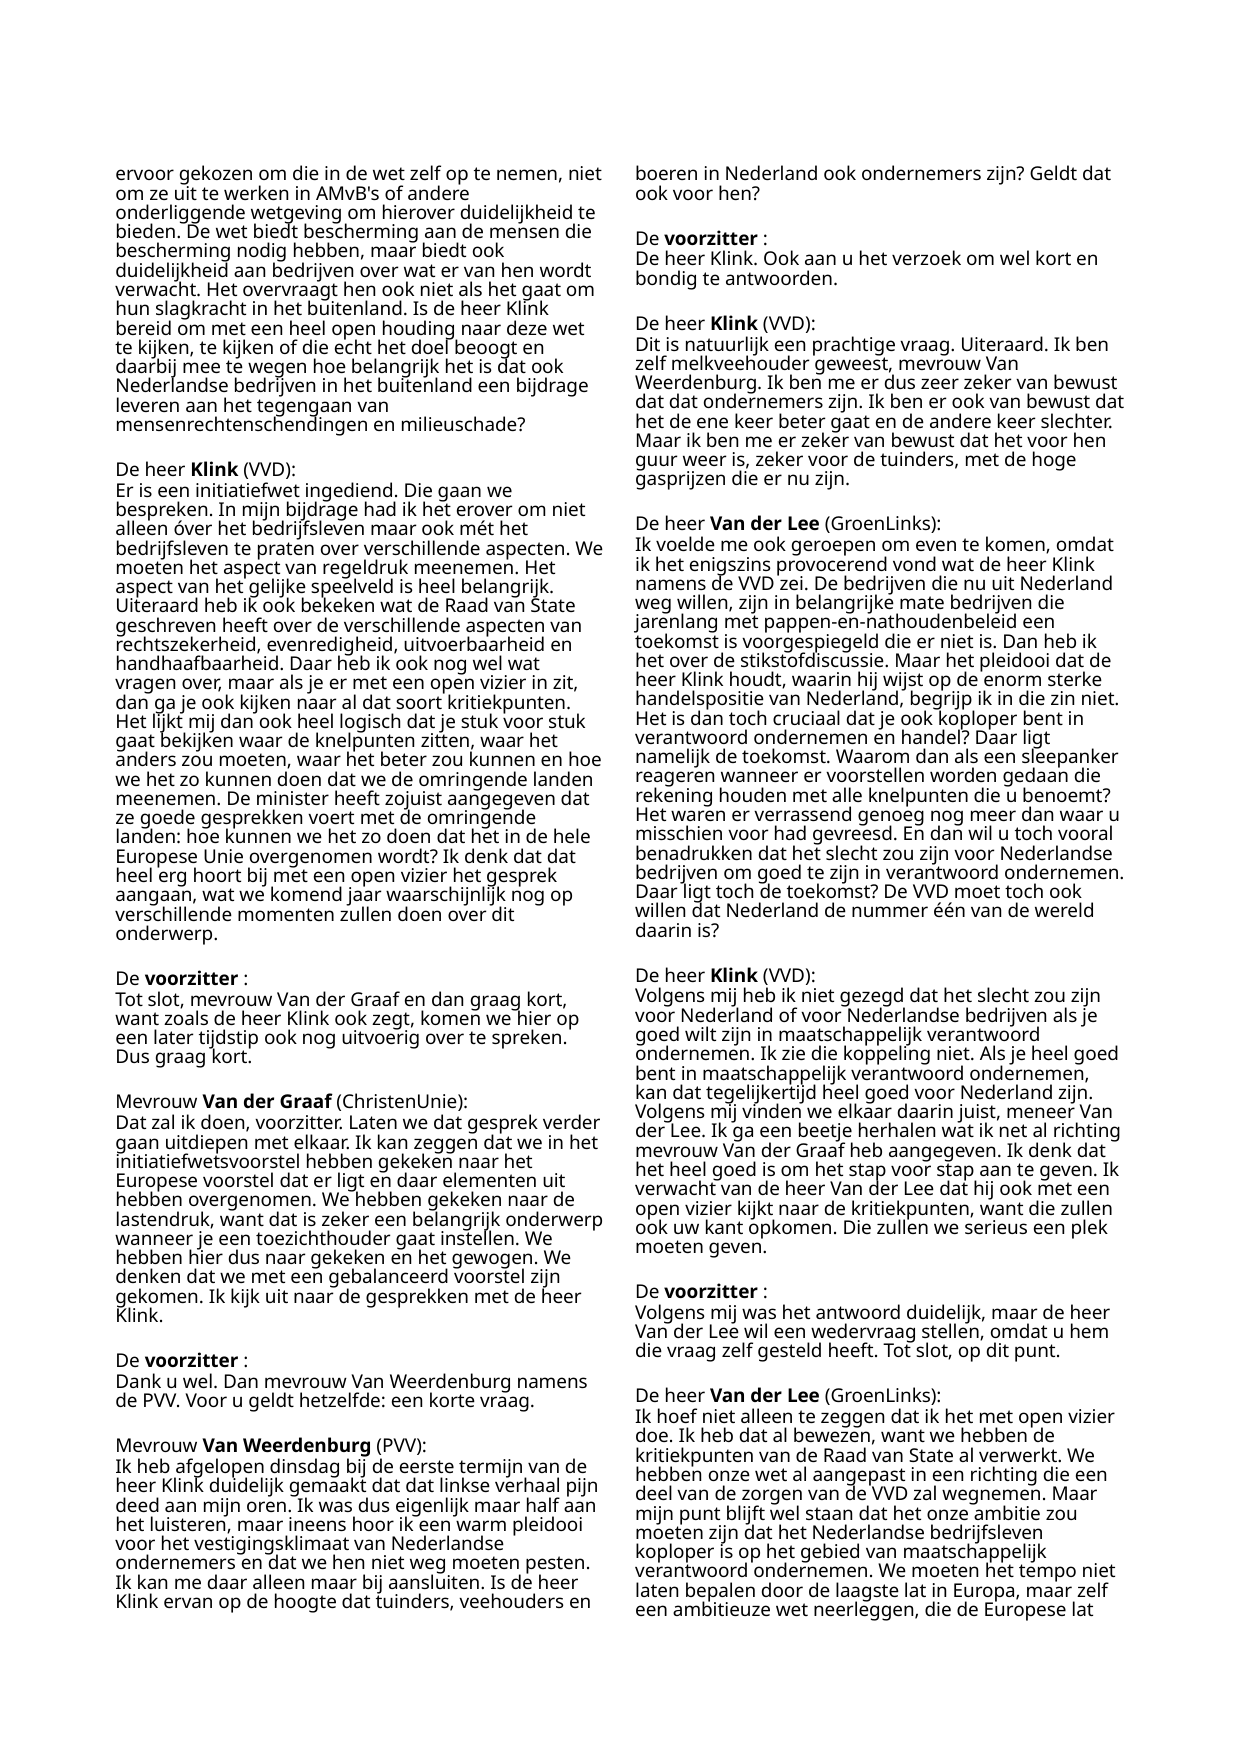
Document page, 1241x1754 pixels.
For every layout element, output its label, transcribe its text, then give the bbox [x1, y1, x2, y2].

text Tot slot, mevrouw Van der Graaf en dan graag kort, want zoals de heer Klink ook zegt, komen we hier op een later tijdstip ook nog uitvoerig over te spreken. Dus graag kort. [115, 991, 605, 1068]
text De voorzitter : [115, 1347, 605, 1373]
text Volgens mij was het antwoord duidelijk, maar de heer Van der Lee wil een wedervraag stellen, omdat u hem die vraag zelf gesteld heeft. Tot slot, op dit punt. [635, 1304, 1125, 1362]
text De heer Klink (VVD): [635, 310, 1125, 336]
text De heer Klink. Ook aan u het verzoek om wel kort en bondig te antwoorden. [635, 250, 1125, 289]
text Dat zal ik doen, voorzitter. Laten we dat gesprek verder gaan uitdiepen met elkaar. Ik kan zeggen dat we in het initiatiefwetsvoorstel hebben gekeken naar het Europese voorstel dat er ligt en daar elementen uit hebben overgenomen. We hebben gekeken naar de lastendruk, want dat is zeker een belangrijk onderwerp wanneer je een toezichthouder gaat instellen. We hebben hier dus naar gekeken en het gewogen. We denken dat we met een gebalanceerd voorstel zijn gekomen. Ik kijk uit naar de gesprekken met de heer Klink. [115, 1114, 605, 1326]
text De voorzitter : [115, 965, 605, 991]
text ervoor gekozen om die in de wet zelf op te nemen, niet om ze uit te werken in AMvB's of andere onderliggende wetgeving om hierover duidelijkheid te bieden. De wet biedt bescherming aan de mensen die bescherming nodig hebben, maar biedt ook duidelijkheid aan bedrijven over wat er van hen wordt verwacht. Het overvraagt hen ook niet als het gaat om hun slagkracht in het buitenland. Is de heer Klink bereid om met een heel open houding naar deze wet te kijken, te kijken of die echt het doel beoogt en daarbij mee te wegen hoe belangrijk het is dat ook Nederlandse bedrijven in het buitenland een bijdrage leveren aan het tegengaan van mensenrechtenschendingen en milieuschade? [115, 165, 605, 435]
text Ik heb afgelopen dinsdag bij de eerste termijn van de heer Klink duidelijk gemaakt dat dat linkse verhaal pijn deed aan mijn oren. Ik was dus eigenlijk maar half aan het luisteren, maar ineens hoor ik een warm pleidooi voor het vestigingsklimaat van Nederlandse ondernemers en dat we hen niet weg moeten pesten. Ik kan me daar alleen maar bij aansluiten. Is de heer Klink ervan op de hoogte dat tuinders, veehouders en [115, 1458, 605, 1612]
text De heer Klink (VVD): [115, 456, 605, 482]
text Mevrouw Van Weerdenburg (PVV): [115, 1432, 605, 1458]
text Ik voelde me ook geroepen om even te komen, omdat ik het enigszins provocerend vond wat de heer Klink namens de VVD zei. De bedrijven die nu uit Nederland weg willen, zijn in belangrijke mate bedrijven die jarenlang met pappen-en-nathoudenbeleid een toekomst is voorgespiegeld die er niet is. Dan heb ik het over de stikstofdiscussie. Maar het pleidooi dat de heer Klink houdt, waarin hij wijst op de enorm sterke handelspositie van Nederland, begrijp ik in die zin niet. Het is dan toch cruciaal dat je ook koploper bent in verantwoord ondernemen en handel? Daar ligt namelijk de toekomst. Waarom dan als een sleepanker reageren wanneer er voorstellen worden gedaan die rekening houden met alle knelpunten die u benoemt? Het waren er verrassend genoeg nog meer dan waar u misschien voor had gevreesd. En dan wil u toch vooral benadrukken dat het slecht zou zijn voor Nederlandse bedrijven om goed te zijn in verantwoord ondernemen. Daar ligt toch de toekomst? De VVD moet toch ook willen dat Nederland de nummer één van de wereld daarin is? [635, 536, 1125, 941]
text boeren in Nederland ook ondernemers zijn? Geldt dat ook voor hen? [635, 165, 1125, 204]
text Dit is natuurlijk een prachtige vraag. Uiteraard. Ik ben zelf melkveehouder geweest, mevrouw Van Weerdenburg. Ik ben me er dus zeer zeker van bewust dat dat ondernemers zijn. Ik ben er ook van bewust dat het de ene keer beter gaat en de andere keer slechter. Maar ik ben me er zeker van bewust dat het voor hen guur weer is, zeker voor de tuinders, met de hoge gasprijzen die er nu zijn. [635, 336, 1125, 490]
text Volgens mij heb ik niet gezegd dat het slecht zou zijn voor Nederland of voor Nederlandse bedrijven als je goed wilt zijn in maatschappelijk verantwoord ondernemen. Ik zie die koppeling niet. Als je heel goed bent in maatschappelijk verantwoord ondernemen, kan dat tegelijkertijd heel goed voor Nederland zijn. Volgens mij vinden we elkaar daarin juist, meneer Van der Lee. Ik ga een beetje herhalen wat ik net al richting mevrouw Van der Graaf heb aangegeven. Ik denk dat het heel goed is om het stap voor stap aan te geven. Ik verwacht van de heer Van der Lee dat hij ook met een open vizier kijkt naar de kritiekpunten, want die zullen ook uw kant opkomen. Die zullen we serieus een plek moeten geven. [635, 987, 1125, 1257]
text De heer Klink (VVD): [635, 962, 1125, 987]
text De heer Van der Lee (GroenLinks): [635, 1382, 1125, 1408]
text Dank u wel. Dan mevrouw Van Weerdenburg namens de PVV. Voor u geldt hetzelfde: een korte vraag. [115, 1373, 605, 1411]
text De heer Van der Lee (GroenLinks): [635, 511, 1125, 536]
text Mevrouw Van der Graaf (ChristenUnie): [115, 1089, 605, 1114]
text Er is een initiatiefwet ingediend. Die gaan we bespreken. In mijn bijdrage had ik het erover om niet alleen óver het bedrijfsleven maar ook mét het bedrijfsleven te praten over verschillende aspecten. We moeten het aspect van regeldruk meenemen. Het aspect van het gelijke speelveld is heel belangrijk. Uiteraard heb ik ook bekeken wat de Raad van State geschreven heeft over de verschillende aspecten van rechtszekerheid, evenredigheid, uitvoerbaarheid en handhaafbaarheid. Daar heb ik ook nog wel wat vragen over, maar als je er met een open vizier in zit, dan ga je ook kijken naar al dat soort kritiekpunten. Het lijkt mij dan ook heel logisch dat je stuk voor stuk gaat bekijken waar de knelpunten zitten, waar het anders zou moeten, waar het beter zou kunnen en hoe we het zo kunnen doen dat we de omringende landen meenemen. De minister heeft zojuist aangegeven dat ze goede gesprekken voert met de omringende landen: hoe kunnen we het zo doen dat het in de hele Europese Unie overgenomen wordt? Ik denk dat dat heel erg hoort bij met een open vizier het gesprek aangaan, wat we komend jaar waarschijnlijk nog op verschillende momenten zullen doen over dit onderwerp. [115, 482, 605, 944]
text Ik hoef niet alleen te zeggen dat ik het met open vizier doe. Ik heb dat al bewezen, want we hebben de kritiekpunten van de Raad van State al verwerkt. We hebben onze wet al aangepast in een richting die een deel van de zorgen van de VVD zal wegnemen. Maar mijn punt blijft wel staan dat het onze ambitie zou moeten zijn dat het Nederlandse bedrijfsleven koploper is op het gebied van maatschappelijk verantwoord ondernemen. We moeten het tempo niet laten bepalen door de laagste lat in Europa, maar zelf een ambitieuze wet neerleggen, die de Europese lat [635, 1408, 1125, 1620]
text De voorzitter : [635, 1278, 1125, 1304]
text De voorzitter : [635, 225, 1125, 250]
